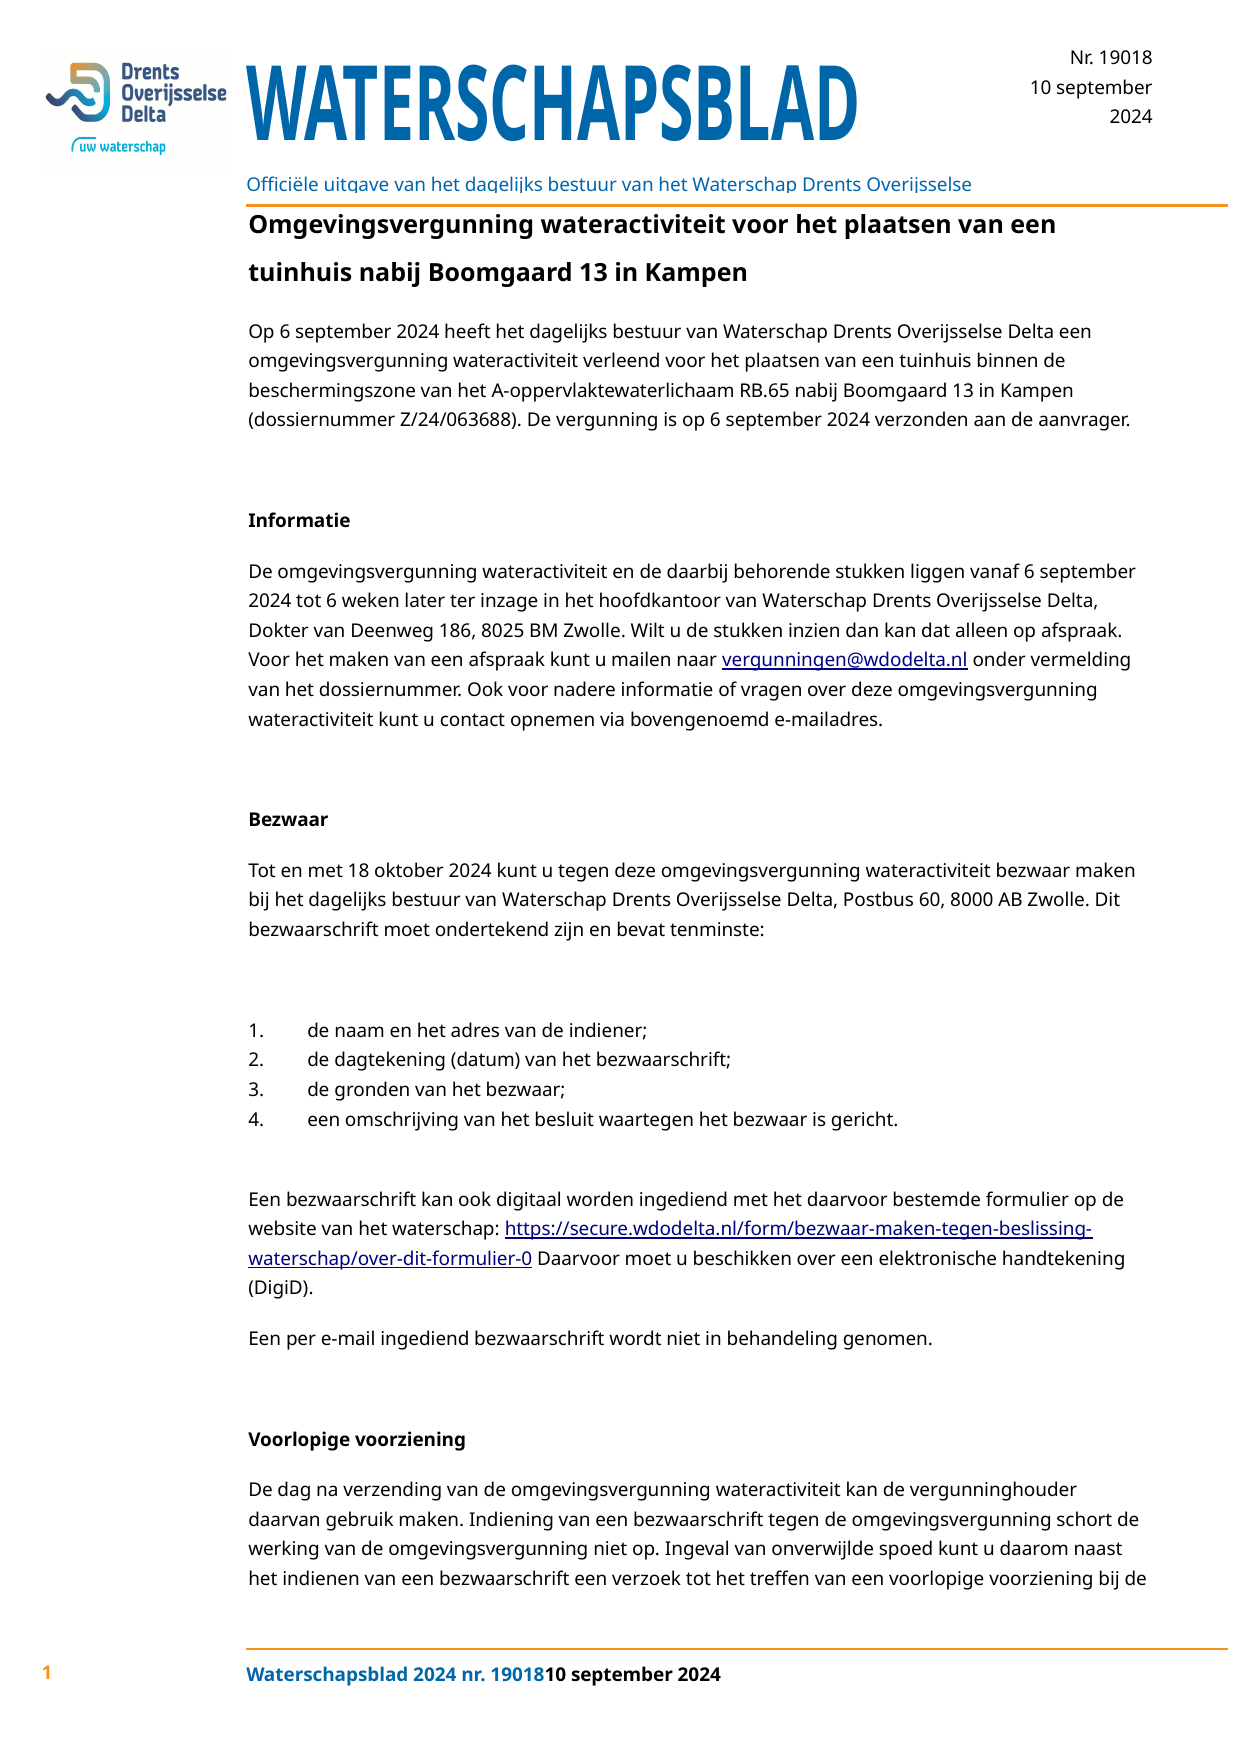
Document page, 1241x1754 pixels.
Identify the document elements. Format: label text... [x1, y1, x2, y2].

text Bezwaar [248, 807, 1152, 832]
list de dagtekening (datum) van het bezwaarschrift; [248, 1047, 1152, 1072]
text Omgevingsvergunning wateractiviteit voor het plaatsen van een tuinhuis nabij Boomgaard 13 in Kampen [248, 207, 1152, 288]
text Een bezwaarschrift kan ook digitaal worden ingediend met het daarvoor bestemde formulier op de website van het waterschap: https://secure.wdodelta.nl/form/bezwaar-maken-tegen-beslissing-waterschap/over-dit-formulier-0 Daarvoor moet u beschikken over een elektronische handtekening (DigiD). [248, 1186, 1152, 1300]
text De omgevingsvergunning wateractiviteit en de daarbij behorende stukken liggen vanaf 6 september 2024 tot 6 weken later ter inzage in het hoofdkantoor van Waterschap Drents Overijsselse Delta, Dokter van Deenweg 186, 8025 BM Zwolle. Wilt u de stukken inzien dan kan dat alleen op afspraak. Voor het maken van een afspraak kunt u mailen naar vergunningen@wdodelta.nl onder vermelding van het dossiernummer. Ook voor nadere informatie of vragen over deze omgevingsvergunning wateractiviteit kunt u contact opnemen via bovengenoemd e-mailadres. [248, 558, 1152, 732]
text Tot en met 18 oktober 2024 kunt u tegen deze omgevingsvergunning wateractiviteit bezwaar maken bij het dagelijks bestuur van Waterschap Drents Overijsselse Delta, Postbus 60, 8000 AB Zwolle. Dit bezwaarschrift moet ondertekend zijn en bevat tenminste: [248, 857, 1152, 942]
picture [41, 47, 231, 172]
text Op 6 september 2024 heeft het dagelijks bestuur van Waterschap Drents Overijsselse Delta een omgevingsvergunning wateractiviteit verleend voor het plaatsen van een tuinhuis binnen de beschermingszone van het A-oppervlaktewaterlichaam RB.65 nabij Boomgaard 13 in Kampen (dossiernummer Z/24/063688). De vergunning is op 6 september 2024 verzonden aan de aanvrager. [248, 318, 1152, 432]
list een omschrijving van het besluit waartegen het bezwaar is gericht. [248, 1106, 1152, 1132]
text Voorlopige voorziening [248, 1426, 1152, 1452]
text De dag na verzending van de omgevingsvergunning wateractiviteit kan de vergunninghouder daarvan gebruik maken. Indiening van een bezwaarschrift tegen de omgevingsvergunning schort de werking van de omgevingsvergunning niet op. Ingeval van onverwijlde spoed kunt u daarom naast het indienen van een bezwaarschrift een verzoek tot het treffen van een voorlopige voorziening bij de [248, 1476, 1152, 1591]
list de naam en het adres van de indiener; [248, 1017, 1152, 1043]
list de gronden van het bezwaar; [248, 1076, 1152, 1102]
text Informatie [248, 507, 1152, 533]
text Een per e-mail ingediend bezwaarschrift wordt niet in behandeling genomen. [248, 1325, 1152, 1351]
